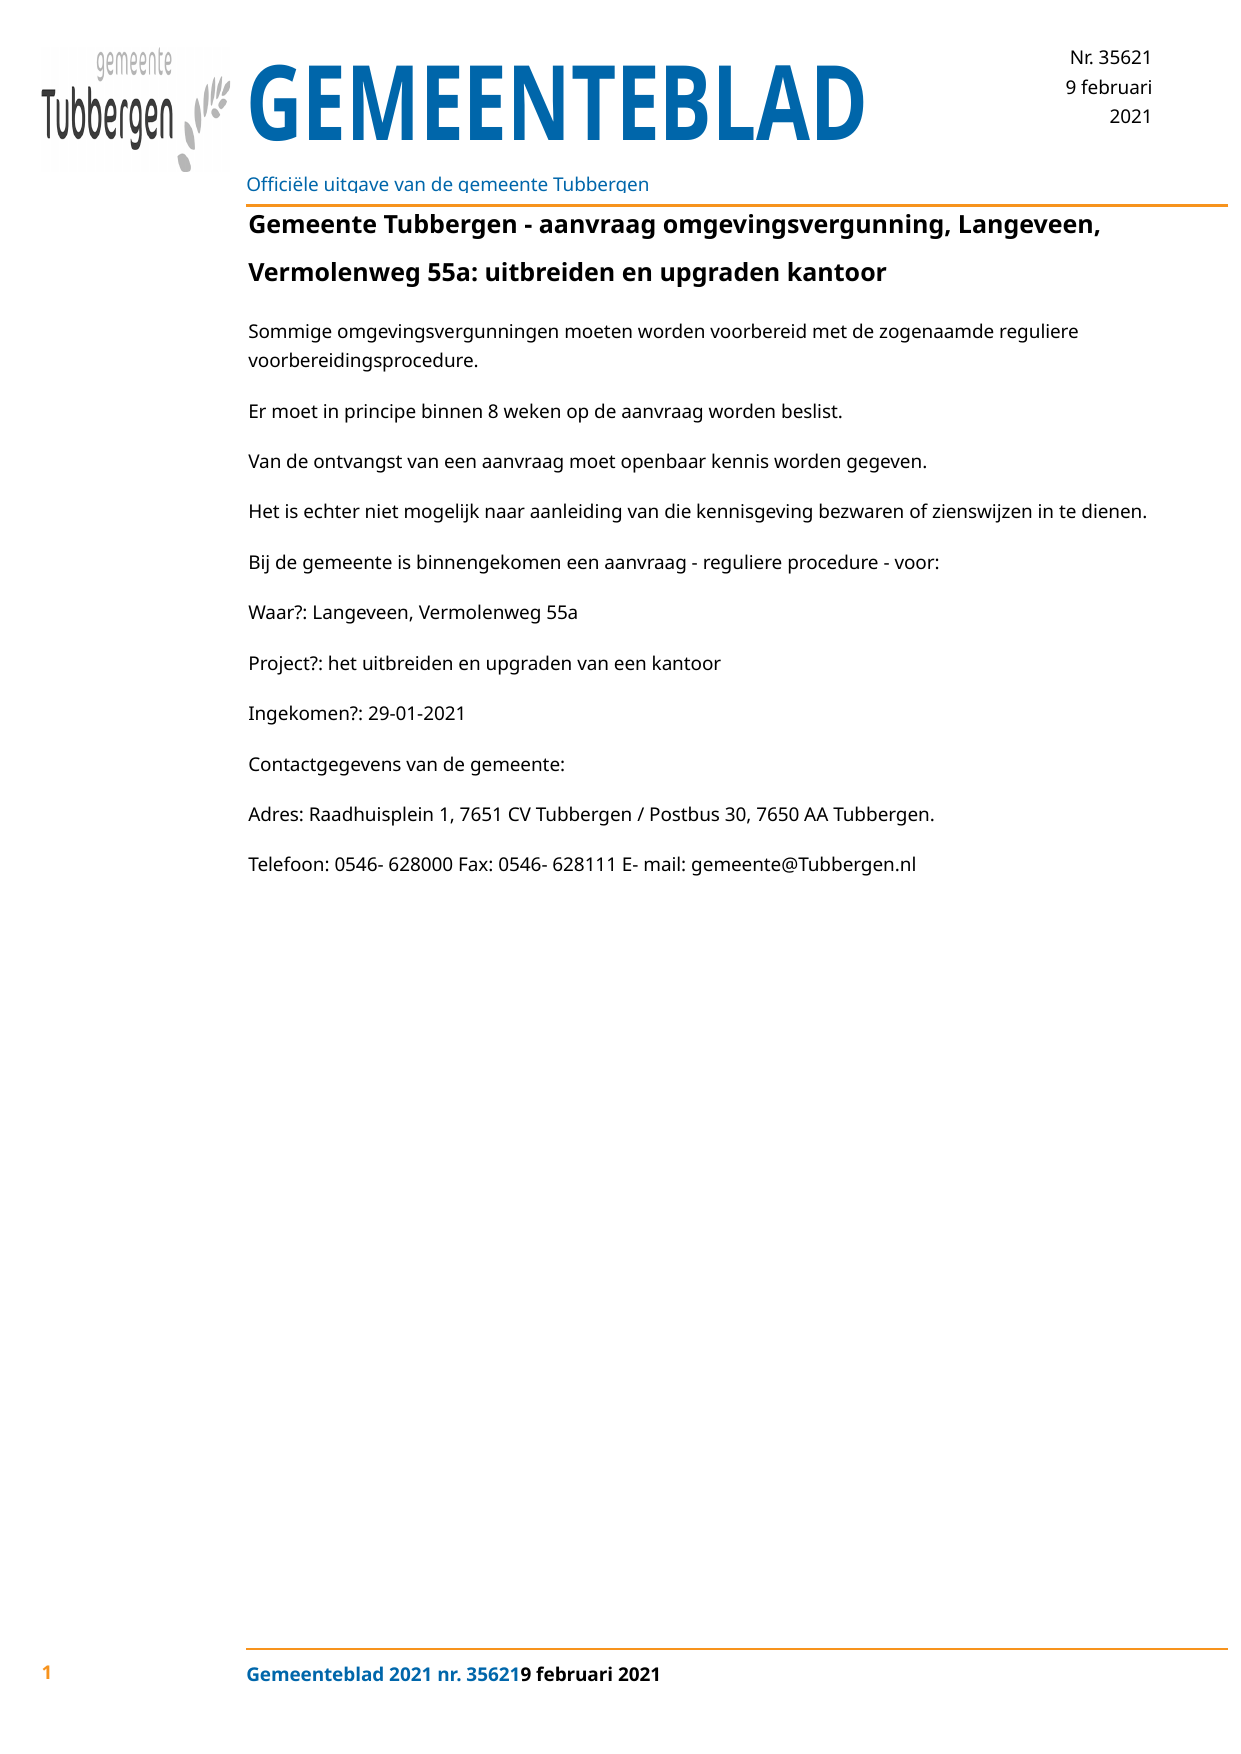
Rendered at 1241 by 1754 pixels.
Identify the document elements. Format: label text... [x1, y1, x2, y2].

text Het is echter niet mogelijk naar aanleiding van die kennisgeving bezwaren of zienswijzen in te dienen. [248, 499, 1152, 524]
text Bij de gemeente is binnengekomen een aanvraag - reguliere procedure - voor: [248, 549, 1152, 575]
text Waar?: Langeveen, Vermolenweg 55a [248, 599, 1152, 625]
text Adres: Raadhuisplein 1, 7651 CV Tubbergen / Postbus 30, 7650 AA Tubbergen. [248, 801, 1152, 827]
text Sommige omgevingsvergunningen moeten worden voorbereid met de zogenaamde reguliere voorbereidingsprocedure. [248, 318, 1152, 373]
text Project?: het uitbreiden en upgraden van een kantoor [248, 650, 1152, 676]
text Gemeente Tubbergen - aanvraag omgevingsvergunning, Langeveen, Vermolenweg 55a: uitbreiden en upgraden kantoor [248, 207, 1152, 288]
text Contactgegevens van de gemeente: [248, 751, 1152, 777]
picture [41, 47, 231, 172]
text Van de ontvangst van een aanvraag moet openbaar kennis worden gegeven. [248, 448, 1152, 474]
text Ingekomen?: 29-01-2021 [248, 700, 1152, 726]
text Er moet in principe binnen 8 weken op de aanvraag worden beslist. [248, 398, 1152, 424]
text Telefoon: 0546- 628000 Fax: 0546- 628111 E- mail: gemeente@Tubbergen.nl [248, 852, 1152, 877]
